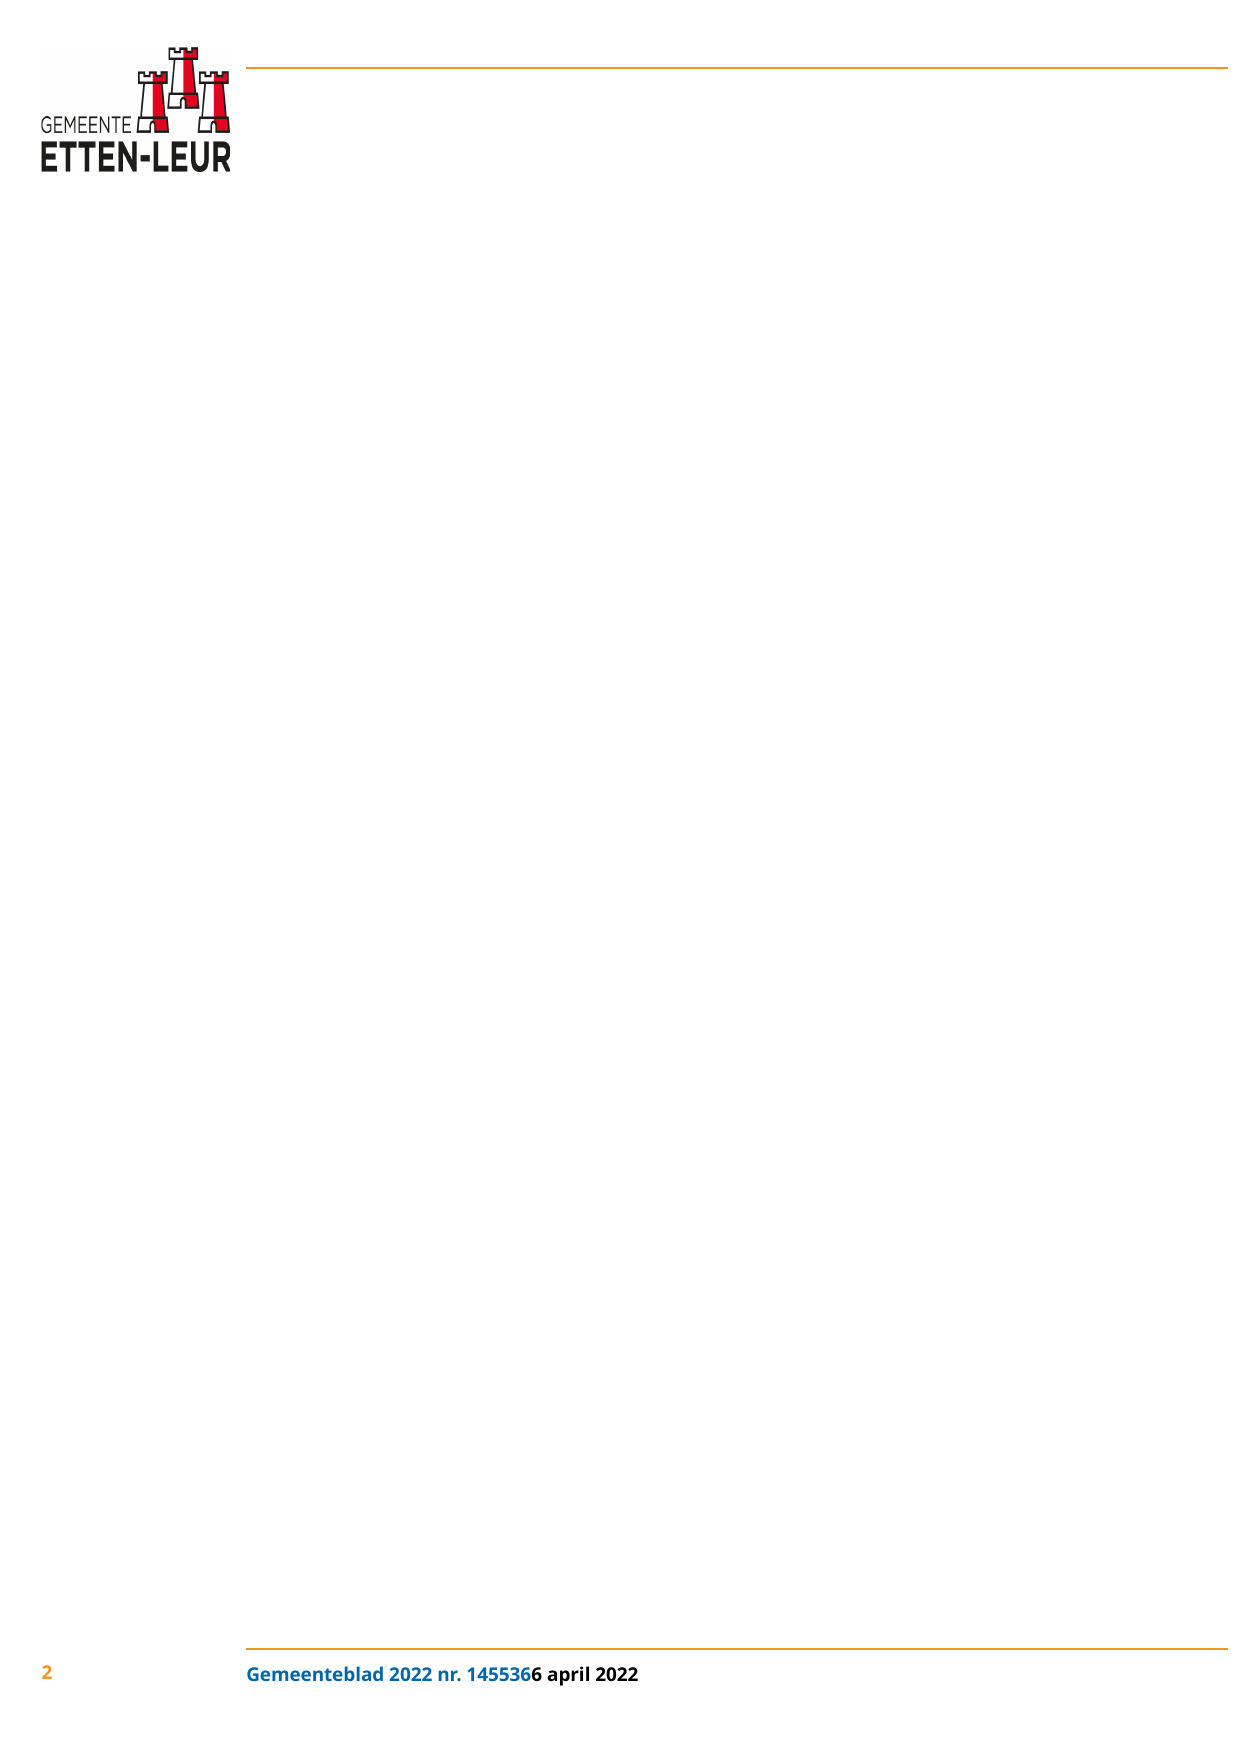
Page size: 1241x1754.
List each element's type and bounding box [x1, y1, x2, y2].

picture [41, 47, 231, 172]
